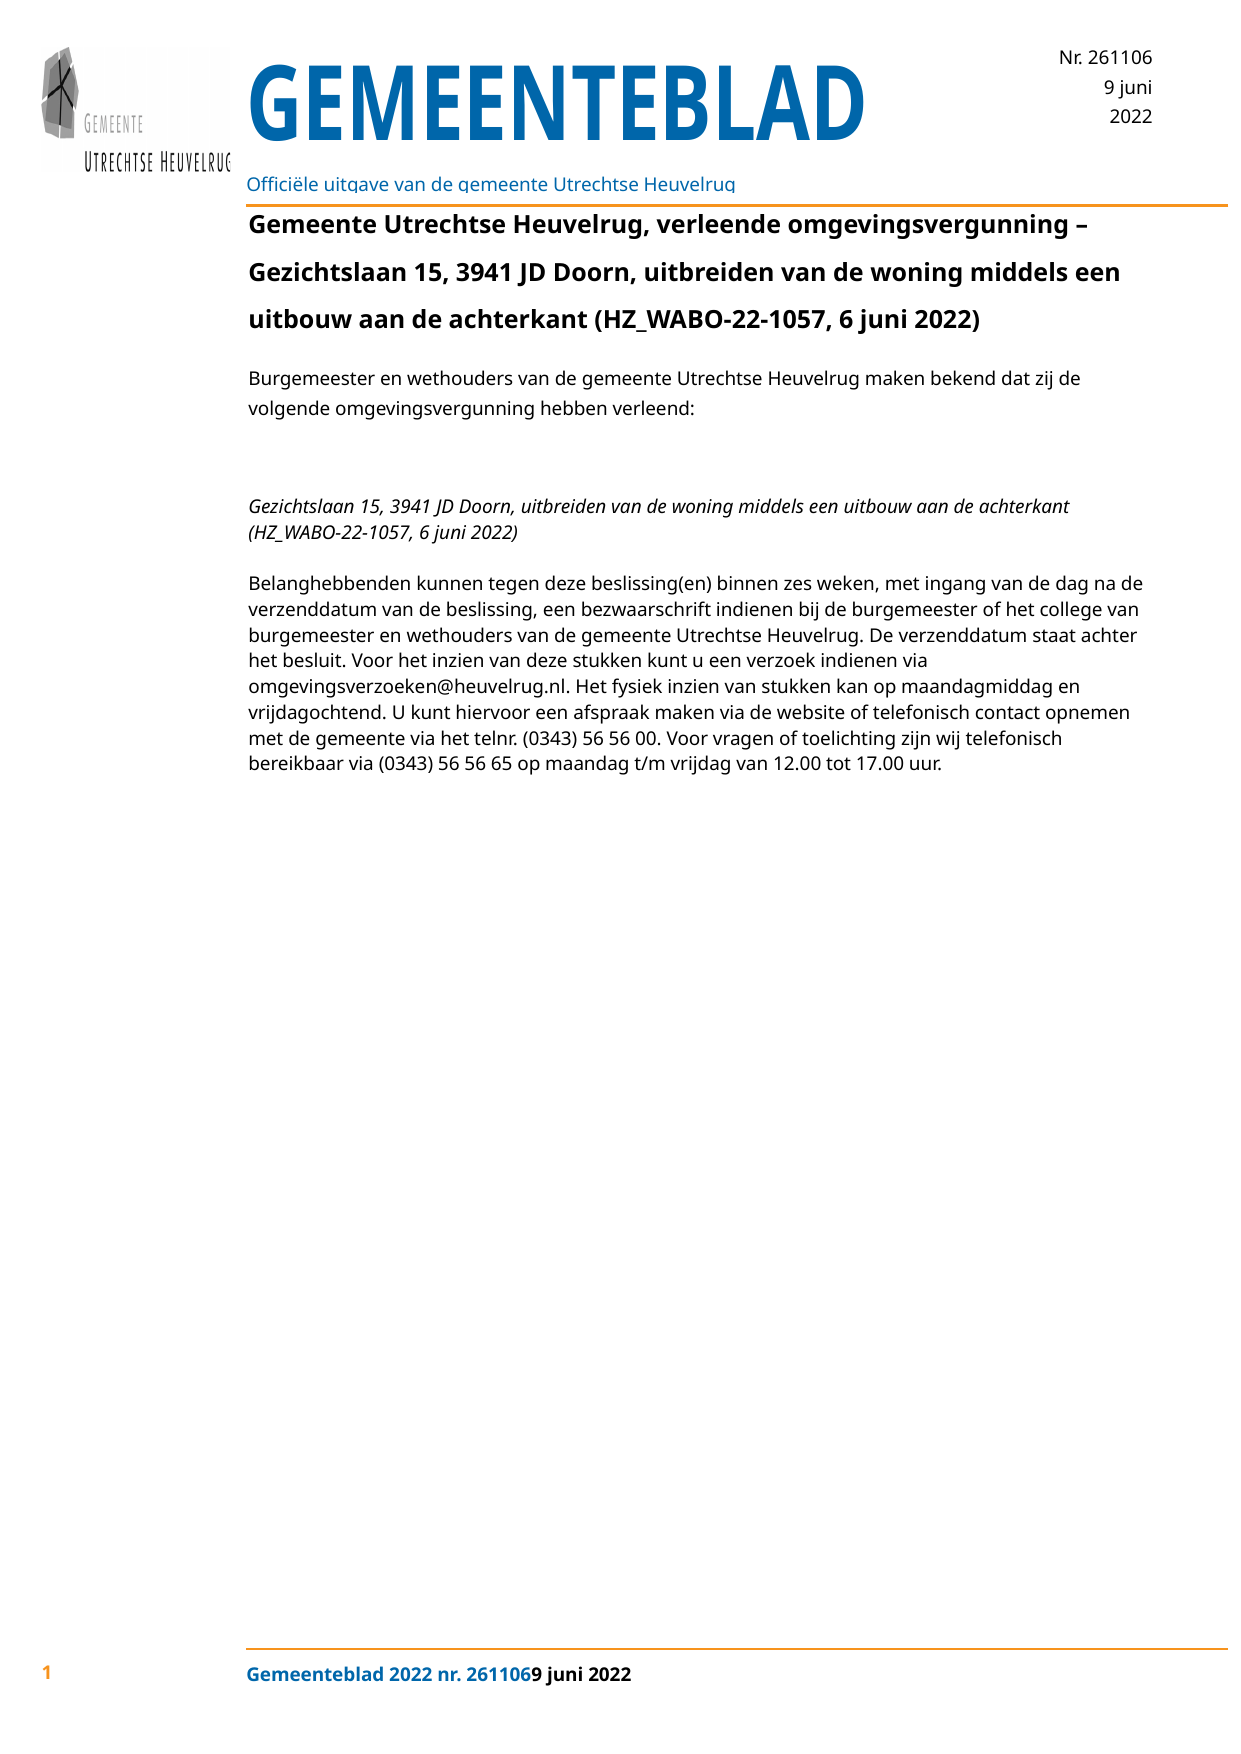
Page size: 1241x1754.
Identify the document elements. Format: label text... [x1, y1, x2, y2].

text Gemeente Utrechtse Heuvelrug, verleende omgevingsvergunning – Gezichtslaan 15, 3941 JD Doorn, uitbreiden van de woning middels een uitbouw aan de achterkant (HZ_WABO-22-1057, 6 juni 2022) [248, 207, 1152, 336]
text Belanghebbenden kunnen tegen deze beslissing(en) binnen zes weken, met ingang van de dag na de verzenddatum van de beslissing, een bezwaarschrift indienen bij de burgemeester of het college van burgemeester en wethouders van de gemeente Utrechtse Heuvelrug. De verzenddatum staat achter het besluit. Voor het inzien van deze stukken kunt u een verzoek indienen via omgevingsverzoeken@heuvelrug.nl. Het fysiek inzien van stukken kan op maandagmiddag en vrijdagochtend. U kunt hiervoor een afspraak maken via de website of telefonisch contact opnemen met de gemeente via het telnr. (0343) 56 56 00. Voor vragen of toelichting zijn wij telefonisch bereikbaar via (0343) 56 56 65 op maandag t/m vrijdag van 12.00 tot 17.00 uur. [248, 571, 1152, 776]
text Gezichtslaan 15, 3941 JD Doorn, uitbreiden van de woning middels een uitbouw aan de achterkant (HZ_WABO-22-1057, 6 juni 2022) [248, 493, 1152, 545]
picture [41, 47, 231, 172]
text Burgemeester en wethouders van de gemeente Utrechtse Heuvelrug maken bekend dat zij de volgende omgevingsvergunning hebben verleend: [248, 366, 1152, 421]
